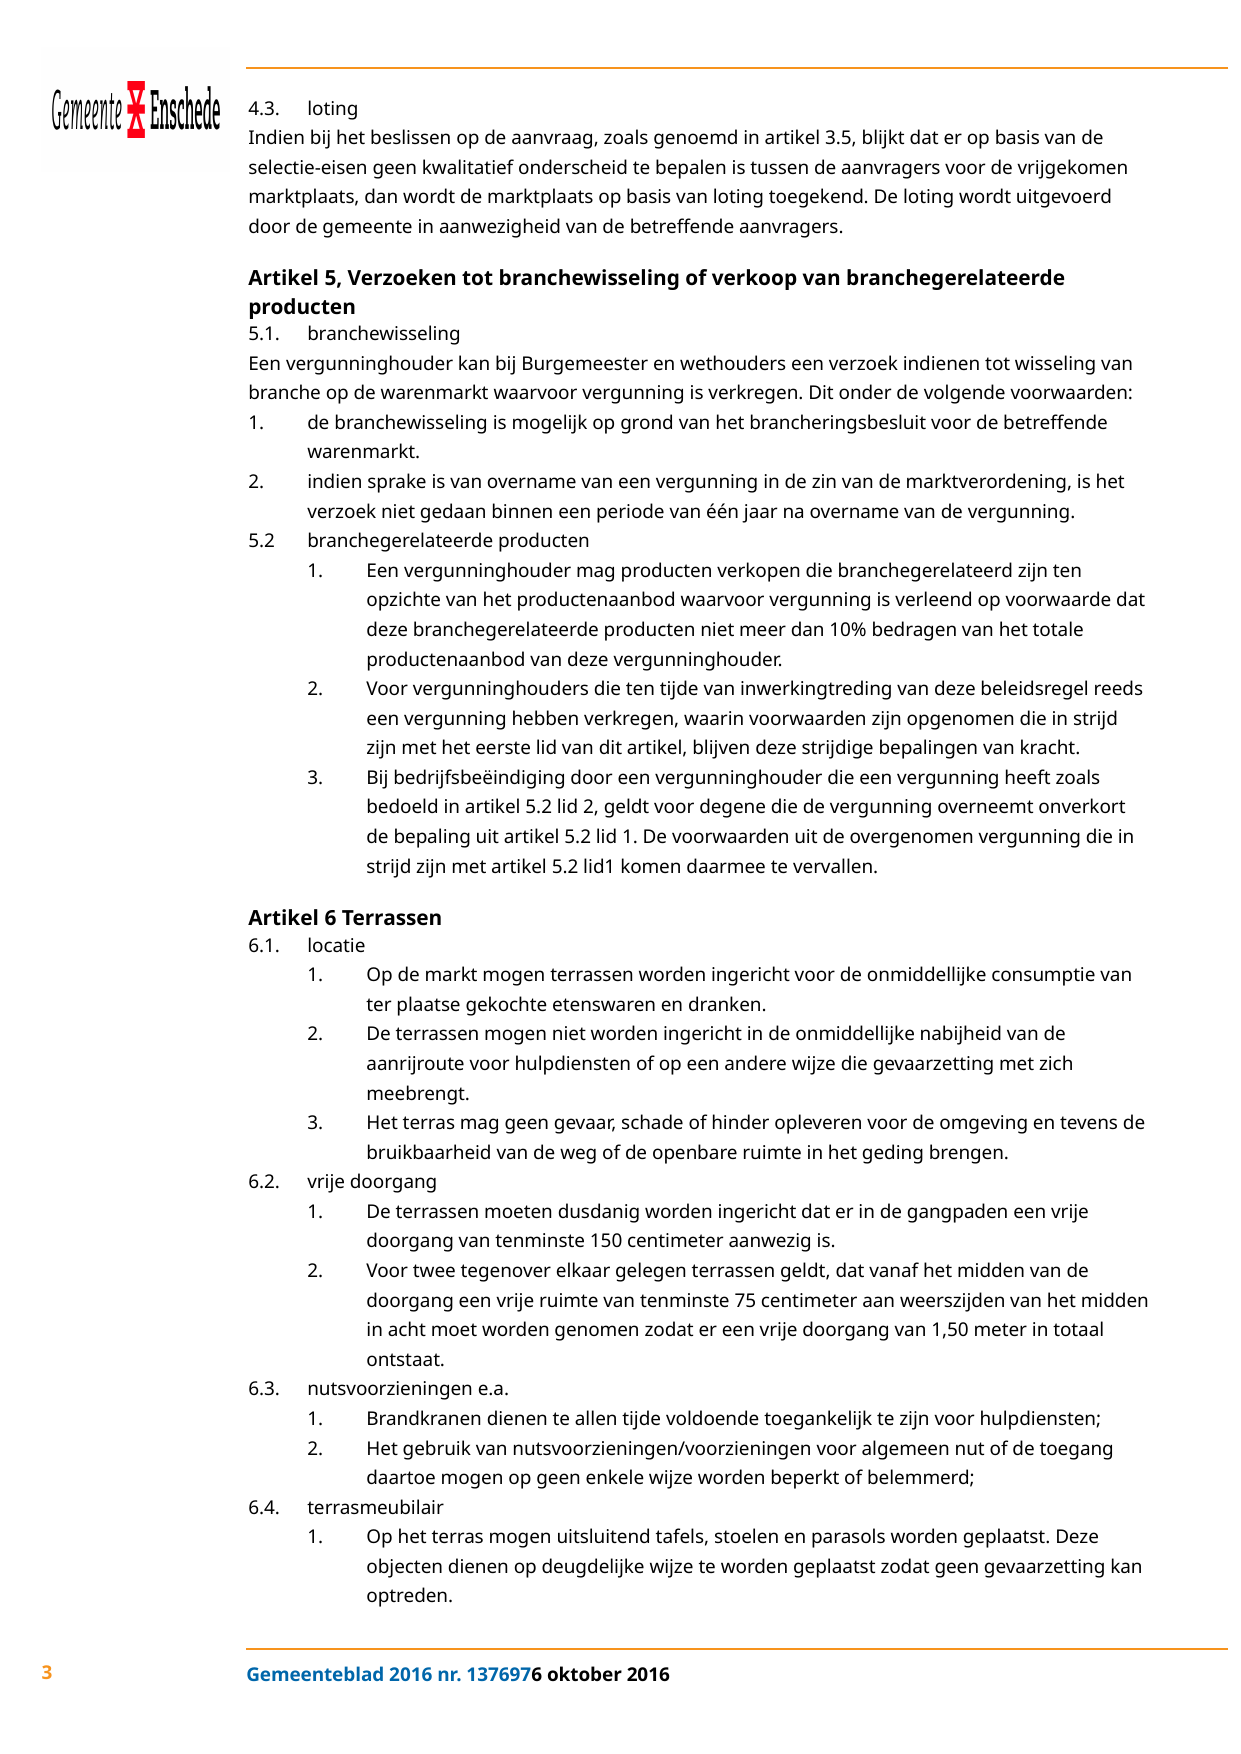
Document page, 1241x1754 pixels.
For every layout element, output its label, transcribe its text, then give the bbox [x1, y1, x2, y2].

text Artikel 6 Terrassen [248, 903, 1152, 932]
list Een vergunninghouder mag producten verkopen die branchegerelateerd zijn ten opzichte van het productenaanbod waarvoor vergunning is verleend op voorwaarde dat deze branchegerelateerde producten niet meer dan 10% bedragen van het totale productenaanbod van deze vergunninghouder. [307, 557, 1152, 672]
list Op de markt mogen terrassen worden ingericht voor de onmiddellijke consumptie van ter plaatse gekochte etenswaren en dranken. [307, 961, 1152, 1017]
list nutsvoorzieningen e.a. [248, 1376, 1152, 1401]
list Voor twee tegenover elkaar gelegen terrassen geldt, dat vanaf het midden van de doorgang een vrije ruimte van tenminste 75 centimeter aan weerszijden van het midden in acht moet worden genomen zodat er een vrije doorgang van 1,50 meter in totaal ontstaat. [307, 1257, 1152, 1372]
text Een vergunninghouder kan bij Burgemeester en wethouders een verzoek indienen tot wisseling van branche op de warenmarkt waarvoor vergunning is verkregen. Dit onder de volgende voorwaarden: [248, 350, 1152, 405]
list Op het terras mogen uitsluitend tafels, stoelen en parasols worden geplaatst. Deze objecten dienen op deugdelijke wijze te worden geplaatst zodat geen gevaarzetting kan optreden. [307, 1523, 1152, 1608]
text Artikel 5, Verzoeken tot branchewisseling of verkoop van branchegerelateerde producten [248, 263, 1152, 320]
list Het terras mag geen gevaar, schade of hinder opleveren voor de omgeving en tevens de bruikbaarheid van de weg of de openbare ruimte in het geding brengen. [307, 1109, 1152, 1164]
text Indien bij het beslissen op de aanvraag, zoals genoemd in artikel 3.5, blijkt dat er op basis van de selectie-eisen geen kwalitatief onderscheid te bepalen is tussen de aanvragers voor de vrijgekomen marktplaats, dan wordt de marktplaats op basis van loting toegekend. De loting wordt uitgevoerd door de gemeente in aanwezigheid van de betreffende aanvragers. [248, 124, 1152, 239]
list De terrassen moeten dusdanig worden ingericht dat er in de gangpaden een vrije doorgang van tenminste 150 centimeter aanwezig is. [307, 1198, 1152, 1253]
list locatie [248, 932, 1152, 957]
list Het gebruik van nutsvoorzieningen/voorzieningen voor algemeen nut of de toegang daartoe mogen op geen enkele wijze worden beperkt of belemmerd; [307, 1435, 1152, 1490]
list indien sprake is van overname van een vergunning in de zin van de marktverordening, is het verzoek niet gedaan binnen een periode van één jaar na overname van de vergunning. [248, 468, 1152, 524]
list Voor vergunninghouders die ten tijde van inwerkingtreding van deze beleidsregel reeds een vergunning hebben verkregen, waarin voorwaarden zijn opgenomen die in strijd zijn met het eerste lid van dit artikel, blijven deze strijdige bepalingen van kracht. [307, 675, 1152, 760]
list vrije doorgang [248, 1168, 1152, 1194]
list terrasmeubilair [248, 1494, 1152, 1519]
list de branchewisseling is mogelijk op grond van het brancheringsbesluit voor de betreffende warenmarkt. [248, 409, 1152, 464]
list De terrassen mogen niet worden ingericht in de onmiddellijke nabijheid van de aanrijroute voor hulpdiensten of op een andere wijze die gevaarzetting met zich meebrengt. [307, 1021, 1152, 1105]
list branchewisseling [248, 320, 1152, 346]
list Brandkranen dienen te allen tijde voldoende toegankelijk te zijn voor hulpdiensten; [307, 1405, 1152, 1431]
list branchegerelateerde producten [248, 527, 1152, 553]
list Bij bedrijfsbeëindiging door een vergunninghouder die een vergunning heeft zoals bedoeld in artikel 5.2 lid 2, geldt voor degene die de vergunning overneemt onverkort de bepaling uit artikel 5.2 lid 1. De voorwaarden uit de overgenomen vergunning die in strijd zijn met artikel 5.2 lid1 komen daarmee te vervallen. [307, 764, 1152, 879]
list loting [248, 95, 1152, 121]
picture [41, 47, 231, 172]
